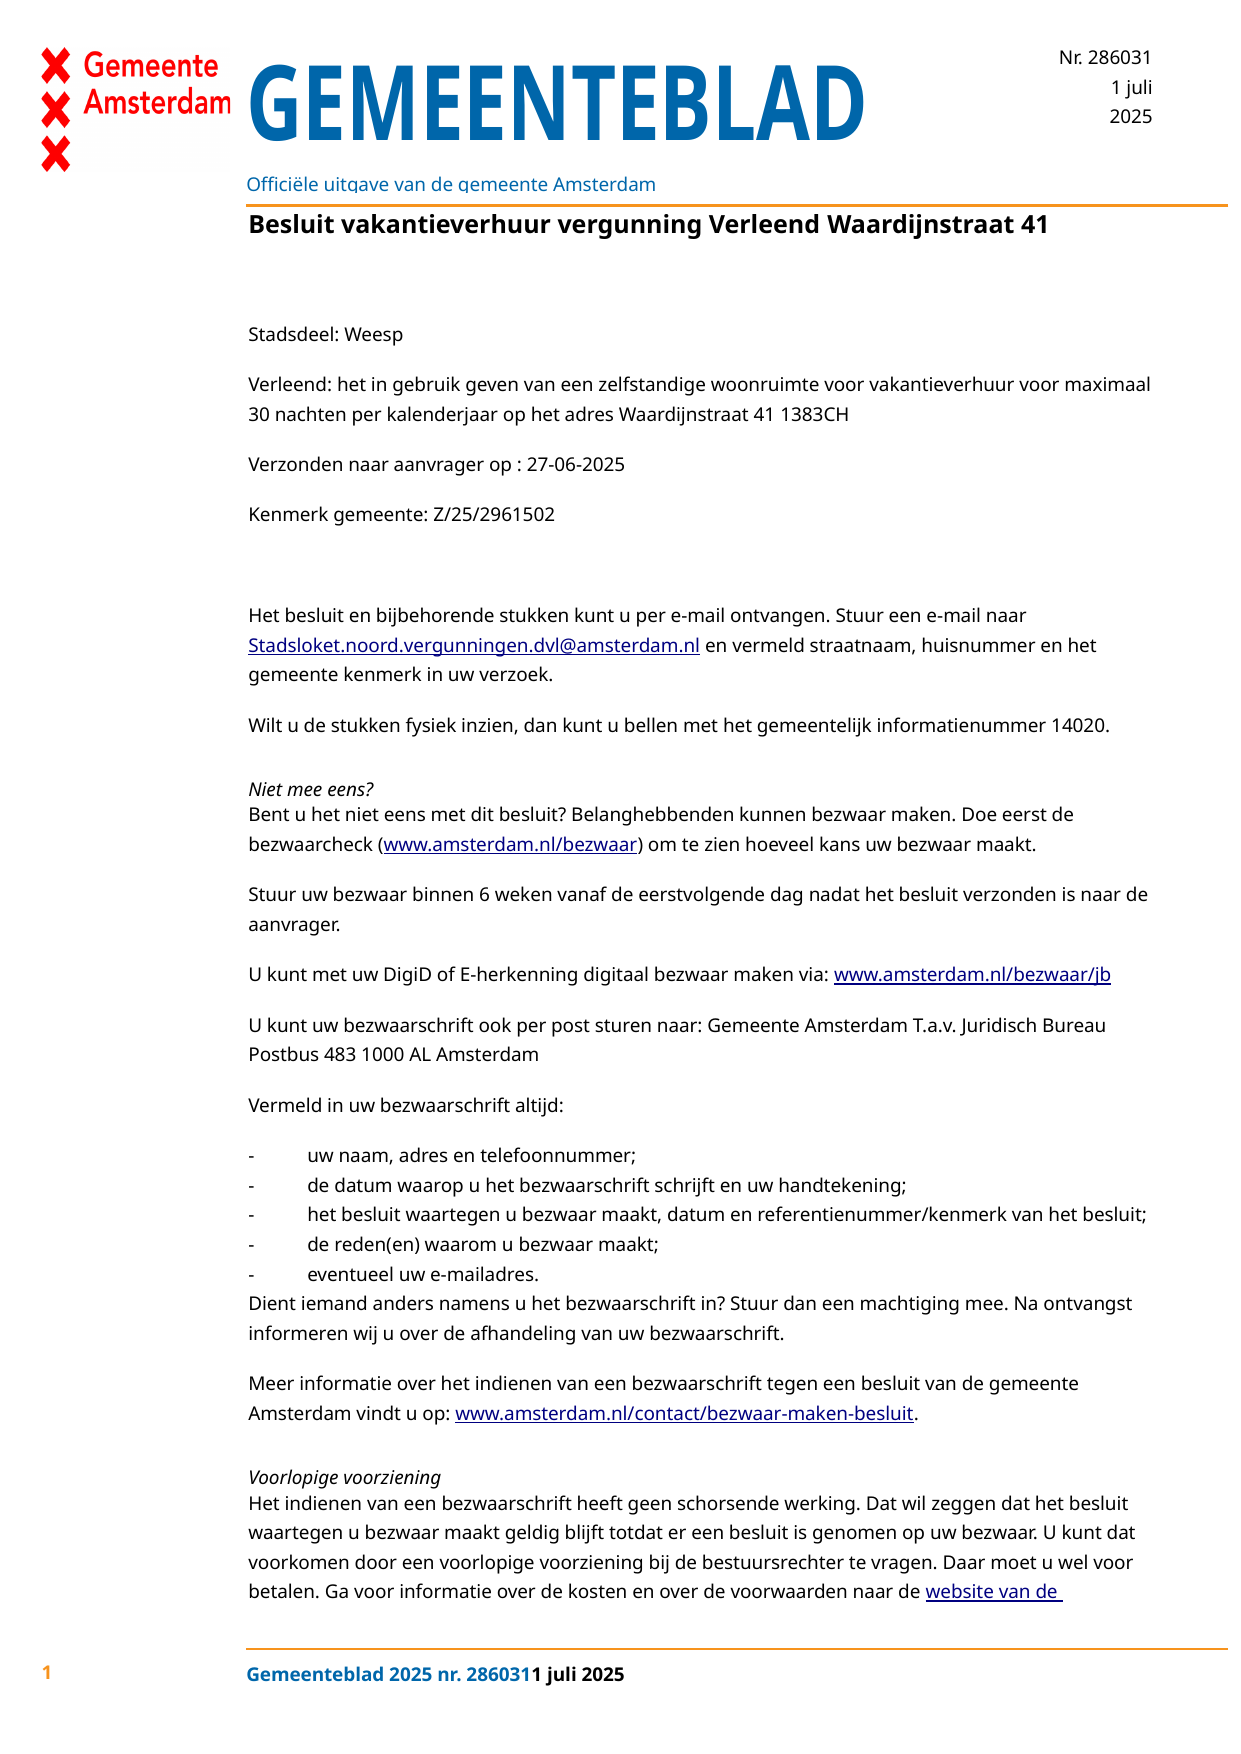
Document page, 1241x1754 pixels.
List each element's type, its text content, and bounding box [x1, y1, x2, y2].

text Meer informatie over het indienen van een bezwaarschrift tegen een besluit van de gemeente Amsterdam vindt u op: www.amsterdam.nl/contact/bezwaar-maken-besluit. [248, 1370, 1152, 1426]
text Kenmerk gemeente: Z/25/2961502 [248, 502, 1152, 527]
text U kunt uw bezwaarschrift ook per post sturen naar: Gemeente Amsterdam T.a.v. Juridisch Bureau Postbus 483 1000 AL Amsterdam [248, 1012, 1152, 1067]
list de reden(en) waarom u bezwaar maakt; [248, 1231, 1152, 1257]
text Het indienen van een bezwaarschrift heeft geen schorsende werking. Dat wil zeggen dat het besluit waartegen u bezwaar maakt geldig blijft totdat er een besluit is genomen op uw bezwaar. U kunt dat voorkomen door een voorlopige voorziening bij de bestuursrechter te vragen. Daar moet u wel voor betalen. Ga voor informatie over de kosten en over de voorwaarden naar de website van de [248, 1490, 1152, 1604]
text Stadsdeel: Weesp [248, 321, 1152, 346]
list het besluit waartegen u bezwaar maakt, datum en referentienummer/kenmerk van het besluit; [248, 1202, 1152, 1227]
text Voorlopige voorziening [248, 1464, 1152, 1490]
text Niet mee eens? [248, 776, 1152, 802]
text Verzonden naar aanvrager op : 27-06-2025 [248, 451, 1152, 477]
text Het besluit en bijbehorende stukken kunt u per e-mail ontvangen. Stuur een e-mail naar Stadsloket.noord.vergunningen.dvl@amsterdam.nl en vermeld straatnaam, huisnummer en het gemeente kenmerk in uw verzoek. [248, 602, 1152, 687]
list uw naam, adres en telefoonnummer; [248, 1142, 1152, 1168]
text Stuur uw bezwaar binnen 6 weken vanaf de eerstvolgende dag nadat het besluit verzonden is naar de aanvrager. [248, 882, 1152, 937]
text Wilt u de stukken fysiek inzien, dan kunt u bellen met het gemeentelijk informatienummer 14020. [248, 712, 1152, 738]
text Besluit vakantieverhuur vergunning Verleend Waardijnstraat 41 [248, 207, 1152, 241]
list de datum waarop u het bezwaarschrift schrijft en uw handtekening; [248, 1172, 1152, 1198]
list eventueel uw e-mailadres. [248, 1261, 1152, 1287]
text U kunt met uw DigiD of E-herkenning digitaal bezwaar maken via: www.amsterdam.nl/bezwaar/jb [248, 962, 1152, 987]
text Bent u het niet eens met dit besluit? Belanghebbenden kunnen bezwaar maken. Doe eerst de bezwaarcheck (www.amsterdam.nl/bezwaar) om te zien hoeveel kans uw bezwaar maakt. [248, 802, 1152, 857]
text Dient iemand anders namens u het bezwaarschrift in? Stuur dan een machtiging mee. Na ontvangst informeren wij u over de afhandeling van uw bezwaarschrift. [248, 1290, 1152, 1346]
picture [41, 47, 231, 172]
text Vermeld in uw bezwaarschrift altijd: [248, 1092, 1152, 1118]
text Verleend: het in gebruik geven van een zelfstandige woonruimte voor vakantieverhuur voor maximaal 30 nachten per kalenderjaar op het adres Waardijnstraat 41 1383CH [248, 371, 1152, 426]
